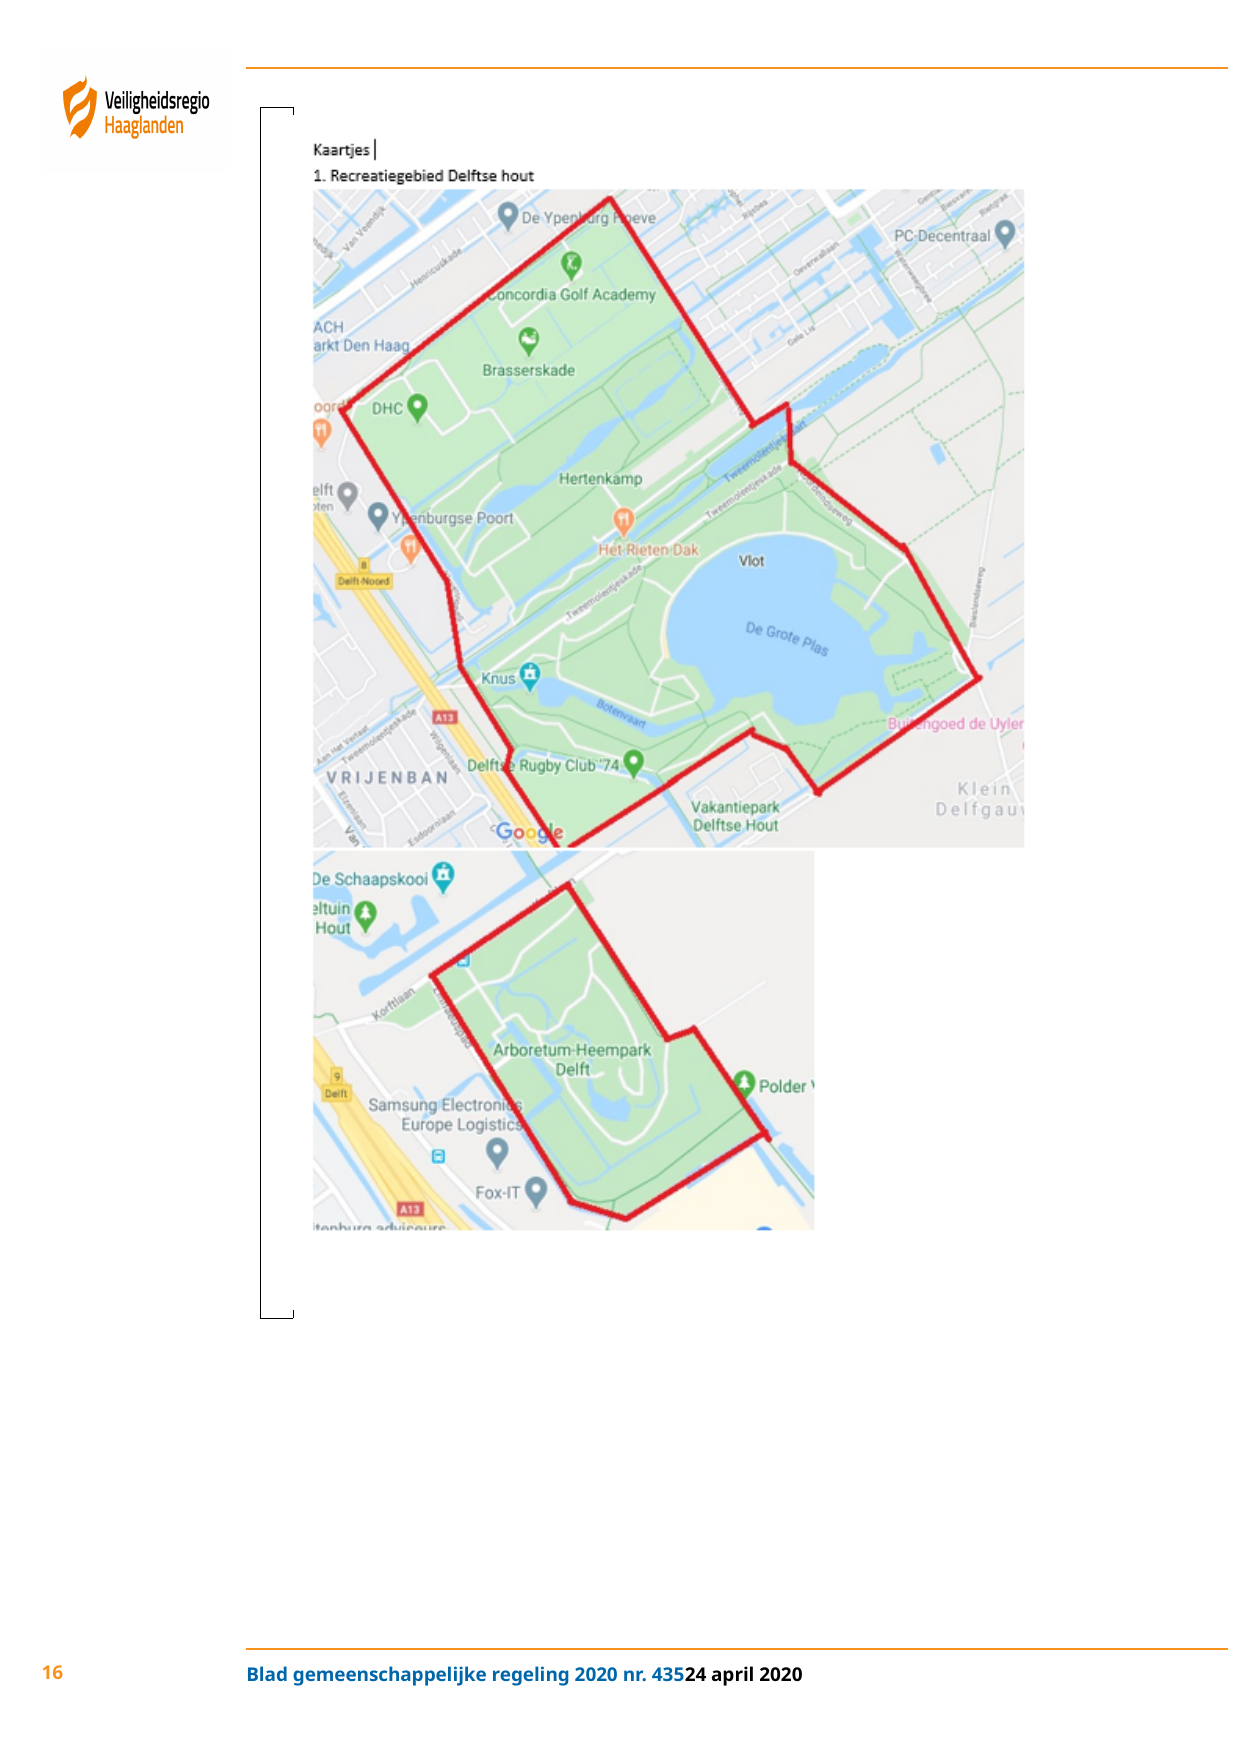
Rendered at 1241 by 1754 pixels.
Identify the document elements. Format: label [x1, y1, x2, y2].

picture [41, 47, 231, 172]
picture [268, 115, 1037, 1310]
